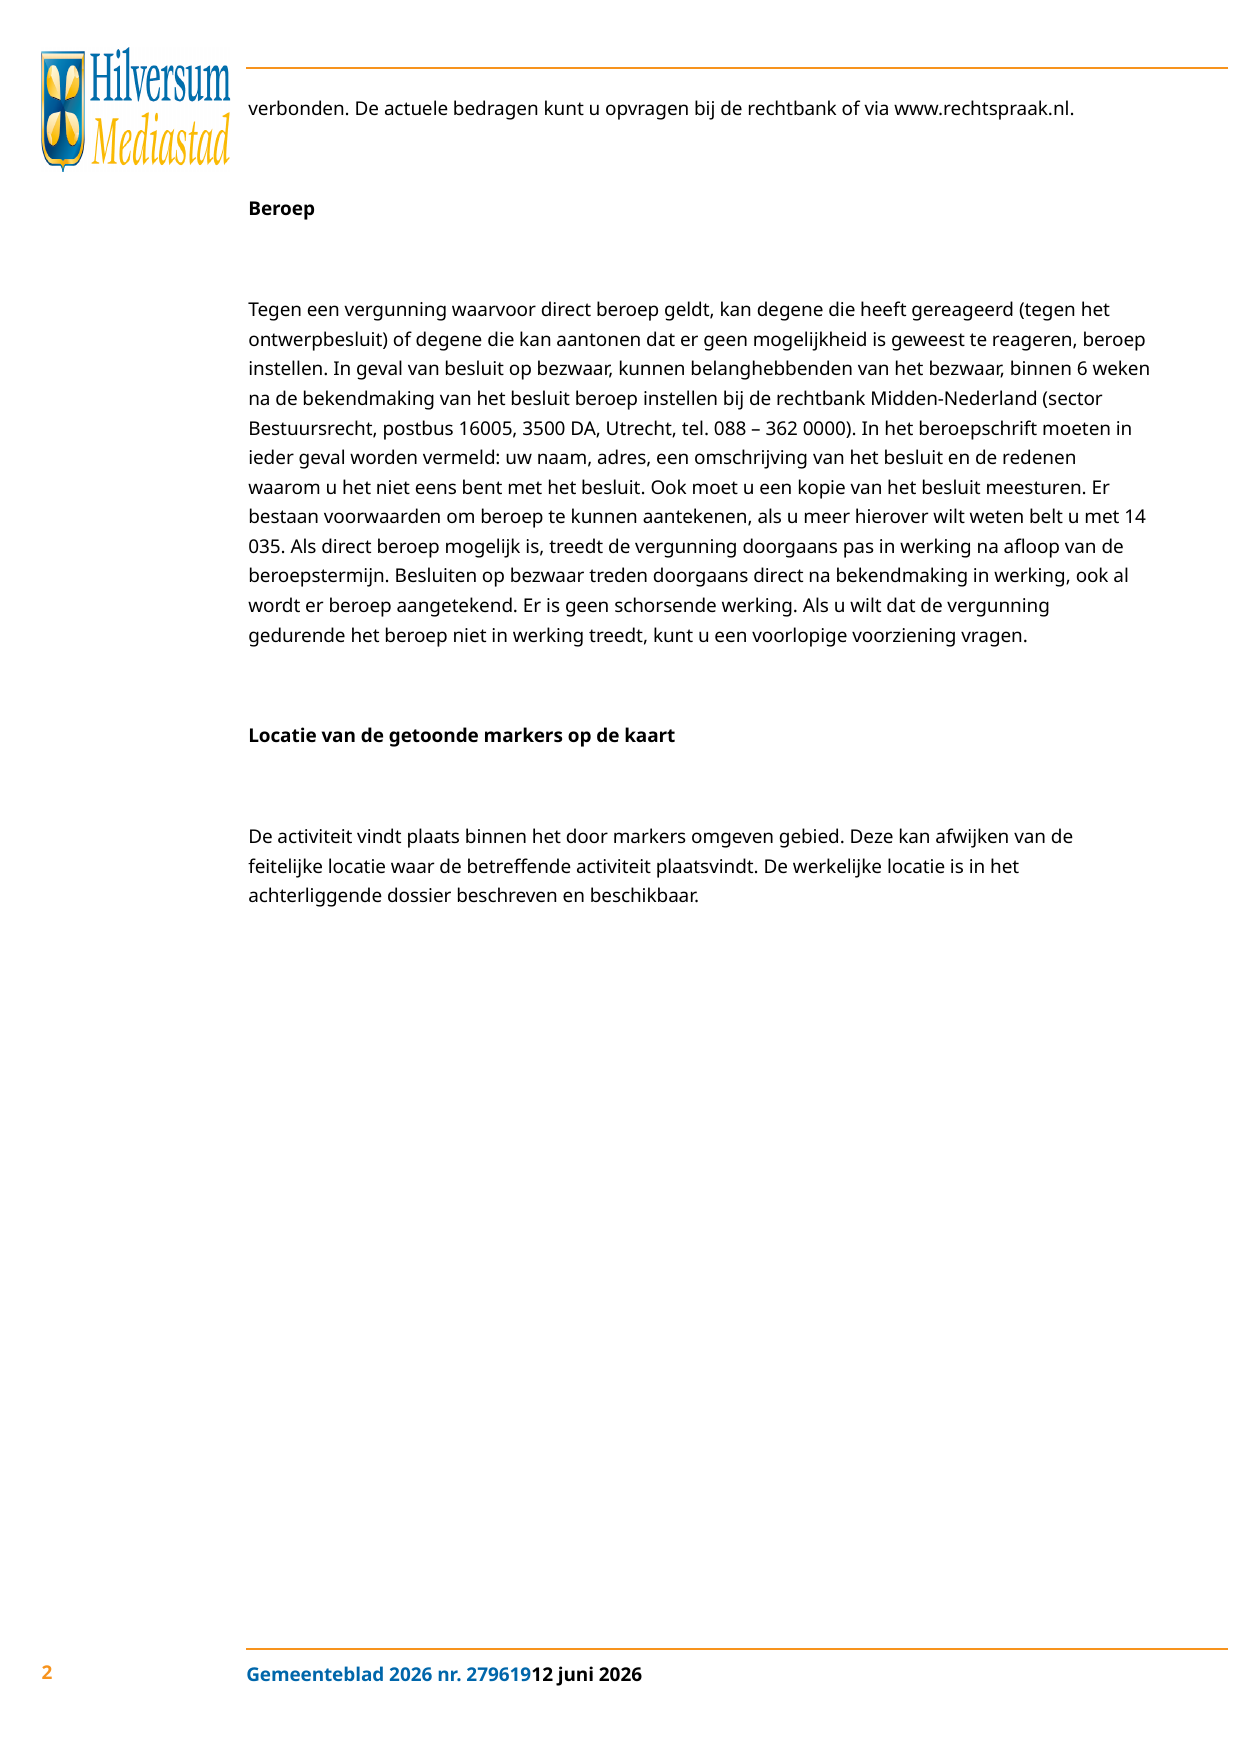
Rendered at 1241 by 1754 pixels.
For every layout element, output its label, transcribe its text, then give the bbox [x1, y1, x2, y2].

picture [41, 47, 231, 172]
text verbonden. De actuele bedragen kunt u opvragen bij de rechtbank of via www.rechtspraak.nl. [248, 95, 1152, 121]
text De activiteit vindt plaats binnen het door markers omgeven gebied. Deze kan afwijken van de feitelijke locatie waar de betreffende activiteit plaatsvindt. De werkelijke locatie is in het achterliggende dossier beschreven en beschikbaar. [248, 823, 1152, 908]
text Locatie van de getoonde markers op de kaart [248, 723, 1152, 748]
text Tegen een vergunning waarvoor direct beroep geldt, kan degene die heeft gereageerd (tegen het ontwerpbesluit) of degene die kan aantonen dat er geen mogelijkheid is geweest te reageren, beroep instellen. In geval van besluit op bezwaar, kunnen belanghebbenden van het bezwaar, binnen 6 weken na de bekendmaking van het besluit beroep instellen bij de rechtbank Midden-Nederland (sector Bestuursrecht, postbus 16005, 3500 DA, Utrecht, tel. 088 – 362 0000). In het beroepschrift moeten in ieder geval worden vermeld: uw naam, adres, een omschrijving van het besluit en de redenen waarom u het niet eens bent met het besluit. Ook moet u een kopie van het besluit meesturen. Er bestaan voorwaarden om beroep te kunnen aantekenen, als u meer hierover wilt weten belt u met 14 035. Als direct beroep mogelijk is, treedt de vergunning doorgaans pas in werking na afloop van de beroepstermijn. Besluiten op bezwaar treden doorgaans direct na bekendmaking in werking, ook al wordt er beroep aangetekend. Er is geen schorsende werking. Als u wilt dat de vergunning gedurende het beroep niet in werking treedt, kunt u een voorlopige voorziening vragen. [248, 296, 1152, 648]
text Beroep [248, 196, 1152, 221]
